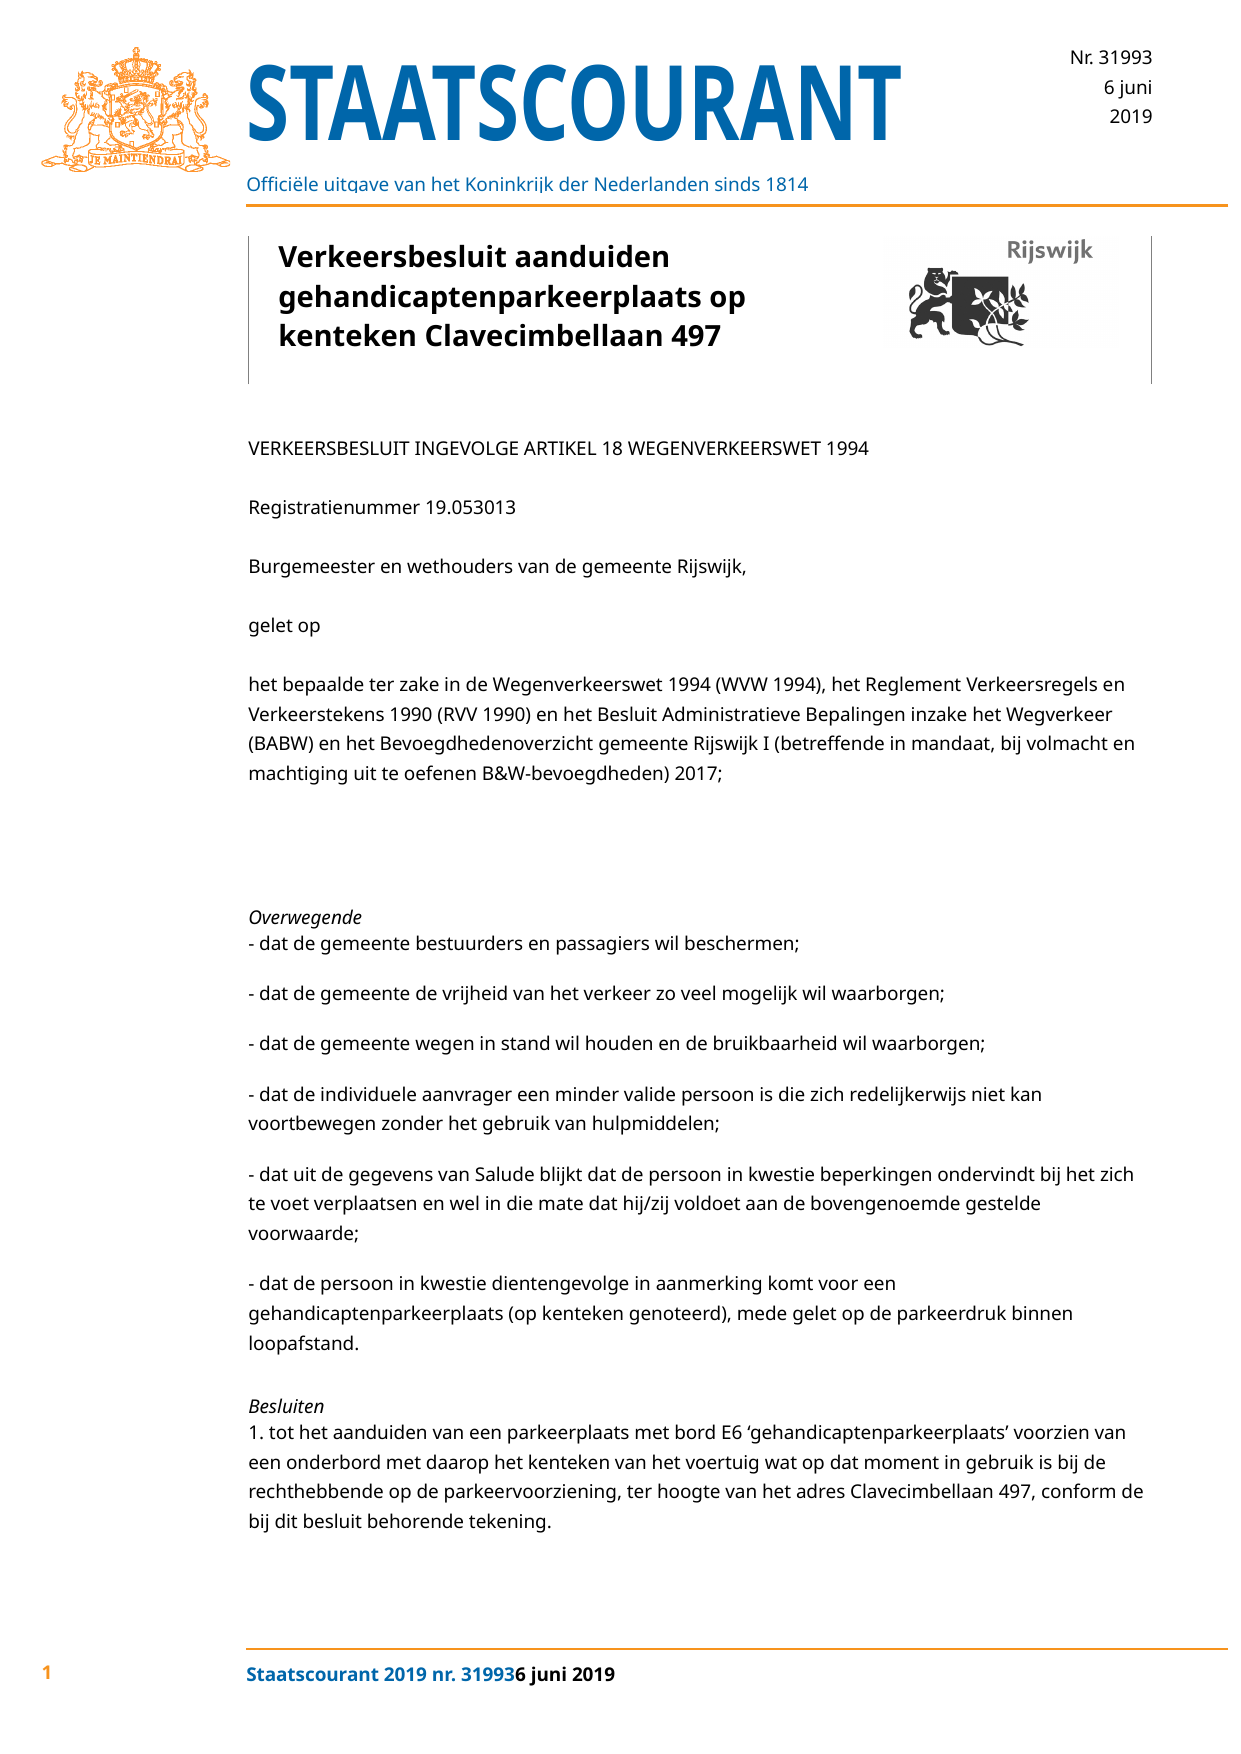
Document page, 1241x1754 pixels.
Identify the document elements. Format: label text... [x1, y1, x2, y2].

text Registratienummer 19.053013 [248, 494, 1152, 519]
text Burgemeester en wethouders van de gemeente Rijswijk, [248, 553, 1152, 579]
text Overwegende [248, 904, 1152, 930]
text - dat de gemeente de vrijheid van het verkeer zo veel mogelijk wil waarborgen; [248, 980, 1152, 1006]
text - dat de gemeente wegen in stand wil houden en de bruikbaarheid wil waarborgen; [248, 1031, 1152, 1056]
table_header [850, 236, 1151, 384]
picture [41, 47, 231, 172]
text - dat de individuele aanvrager een minder valide persoon is die zich redelijkerwijs niet kan voortbewegen zonder het gebruik van hulpmiddelen; [248, 1081, 1152, 1136]
text VERKEERSBESLUIT INGEVOLGE ARTIKEL 18 WEGENVERKEERSWET 1994 [248, 435, 1152, 460]
text het bepaalde ter zake in de Wegenverkeerswet 1994 (WVW 1994), het Reglement Verkeersregels en Verkeerstekens 1990 (RVV 1990) en het Besluit Administratieve Bepalingen inzake het Wegverkeer (BABW) en het Bevoegdhedenoverzicht gemeente Rijswijk I (betreffende in mandaat, bij volmacht en machtiging uit te oefenen B&W-bevoegdheden) 2017; [248, 671, 1152, 786]
picture [882, 236, 1119, 348]
text 1. tot het aanduiden van een parkeerplaats met bord E6 ‘gehandicaptenparkeerplaats’ voorzien van een onderbord met daarop het kenteken van het voertuig wat op dat moment in gebruik is bij de rechthebbende op de parkeervoorziening, ter hoogte van het adres Clavecimbellaan 497, conform de bij dit besluit behorende tekening. [248, 1419, 1152, 1534]
text gelet op [248, 612, 1152, 638]
table_header Verkeersbesluit aanduiden gehandicaptenparkeerplaats op kenteken Clavecimbellaan 497 [249, 236, 850, 384]
text Besluiten [248, 1394, 1152, 1419]
text - dat uit de gegevens van Salude blijkt dat de persoon in kwestie beperkingen ondervindt bij het zich te voet verplaatsen en wel in die mate dat hij/zij voldoet aan de bovengenoemde gestelde voorwaarde; [248, 1161, 1152, 1246]
text - dat de gemeente bestuurders en passagiers wil beschermen; [248, 930, 1152, 956]
text - dat de persoon in kwestie dientengevolge in aanmerking komt voor een gehandicaptenparkeerplaats (op kenteken genoteerd), mede gelet op de parkeerdruk binnen loopafstand. [248, 1271, 1152, 1356]
